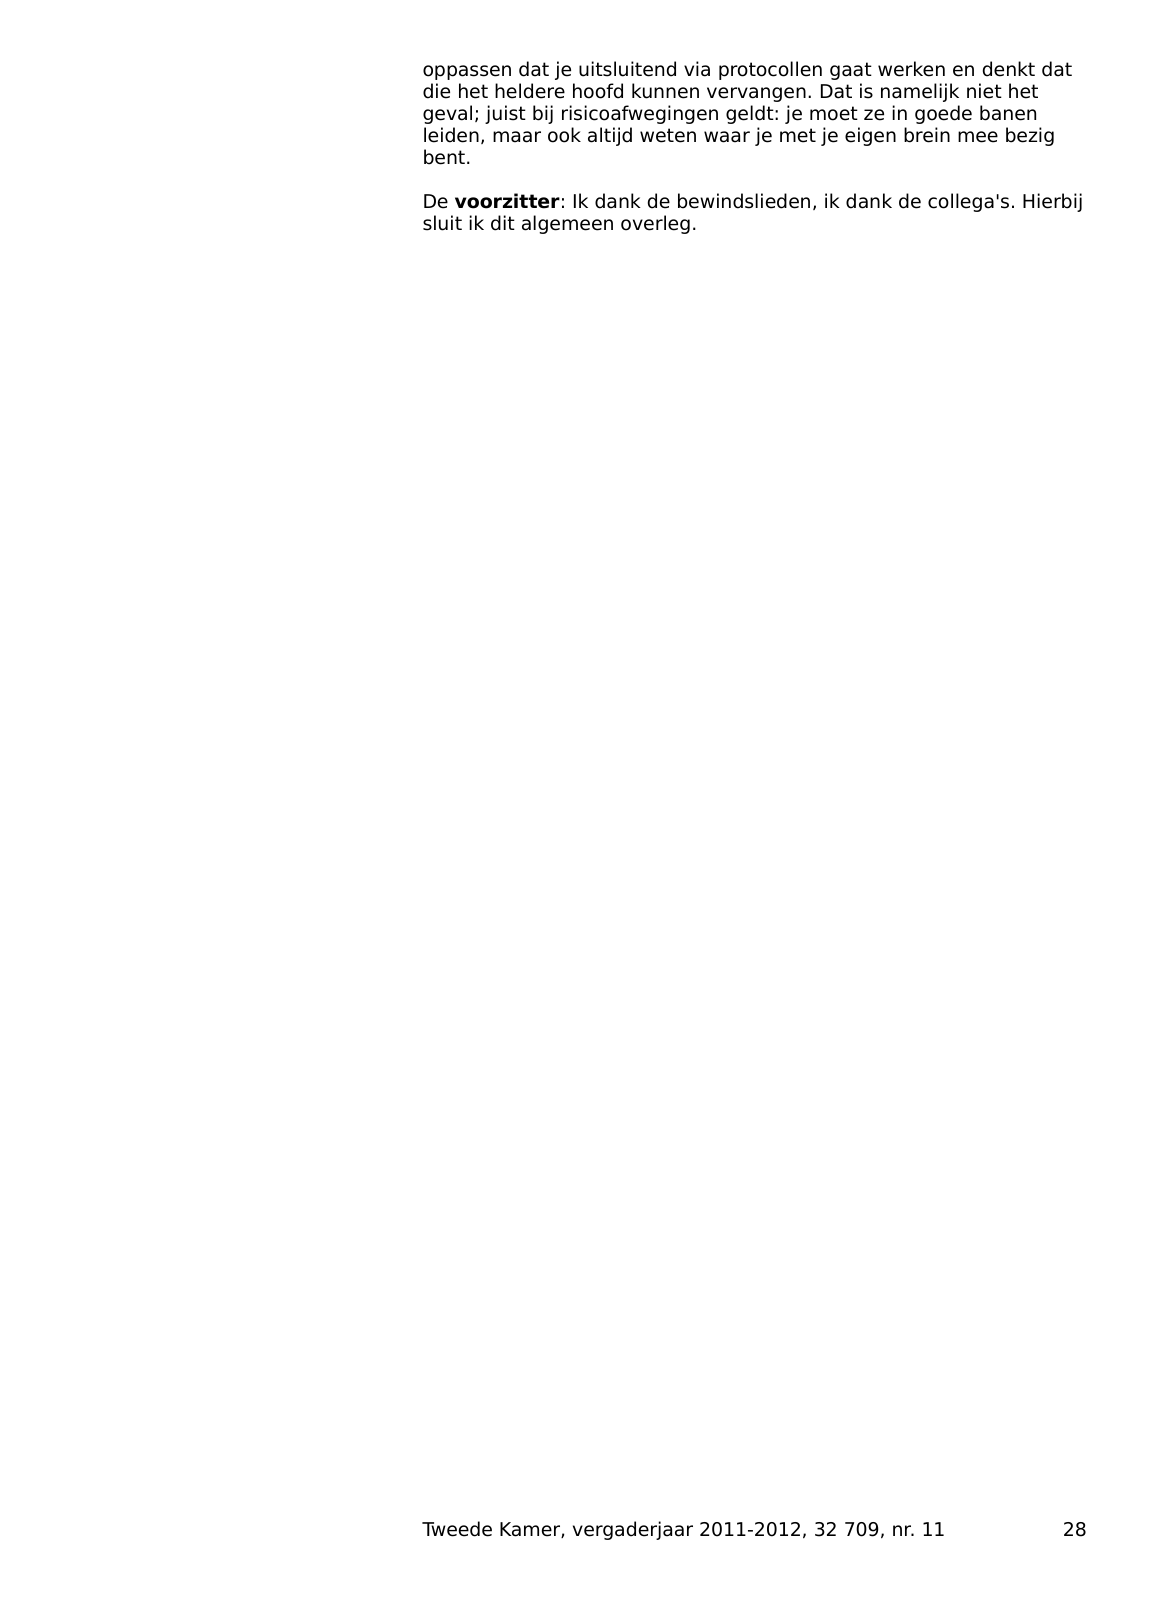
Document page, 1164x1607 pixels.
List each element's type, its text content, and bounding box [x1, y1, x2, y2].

text oppassen dat je uitsluitend via protocollen gaat werken en denkt dat die het heldere hoofd kunnen vervangen. Dat is namelijk niet het geval; juist bij risicoafwegingen geldt: je moet ze in goede banen leiden, maar ook altijd weten waar je met je eigen brein mee bezig bent. [422, 59, 1087, 169]
text De voorzitter: Ik dank de bewindslieden, ik dank de collega's. Hierbij sluit ik dit algemeen overleg. [422, 191, 1087, 235]
